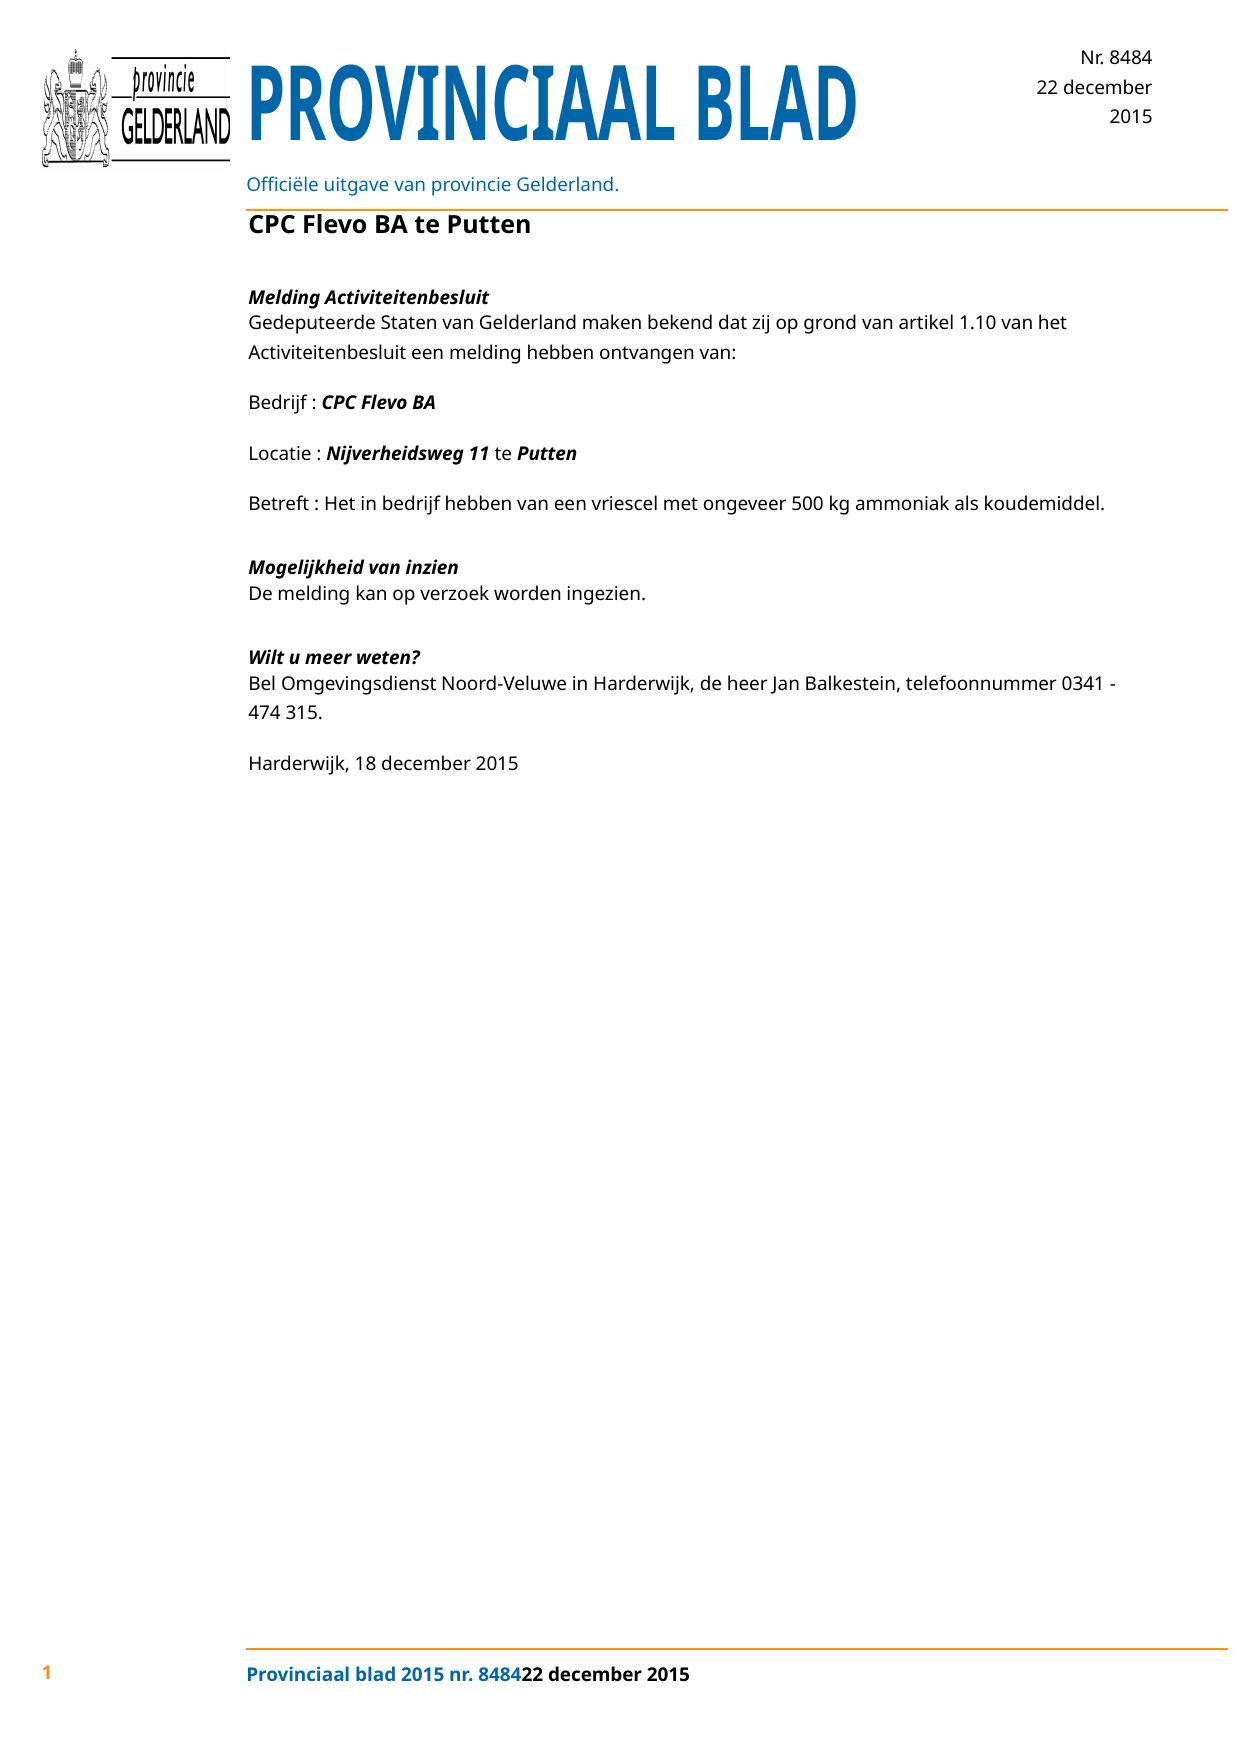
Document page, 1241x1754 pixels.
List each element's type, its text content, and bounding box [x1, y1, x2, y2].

text Gedeputeerde Staten van Gelderland maken bekend dat zij op grond van artikel 1.10 van het Activiteitenbesluit een melding hebben ontvangen van: [248, 309, 1152, 365]
text Wilt u meer weten? [248, 644, 1152, 670]
text CPC Flevo BA te Putten [248, 211, 1152, 241]
picture [41, 47, 231, 172]
text De melding kan op verzoek worden ingezien. [248, 580, 1152, 606]
text Melding Activiteitenbesluit [248, 284, 1152, 309]
text Bel Omgevingsdienst Noord-Veluwe in Harderwijk, de heer Jan Balkestein, telefoonnummer 0341 - 474 315. [248, 670, 1152, 725]
text Bedrijf : CPC Flevo BA [248, 389, 1152, 415]
text Locatie : Nijverheidsweg 11 te Putten [248, 440, 1152, 466]
text Betreft : Het in bedrijf hebben van een vriescel met ongeveer 500 kg ammoniak als koudemiddel. [248, 490, 1152, 516]
text Mogelijkheid van inzien [248, 554, 1152, 580]
text Harderwijk, 18 december 2015 [248, 750, 1152, 776]
